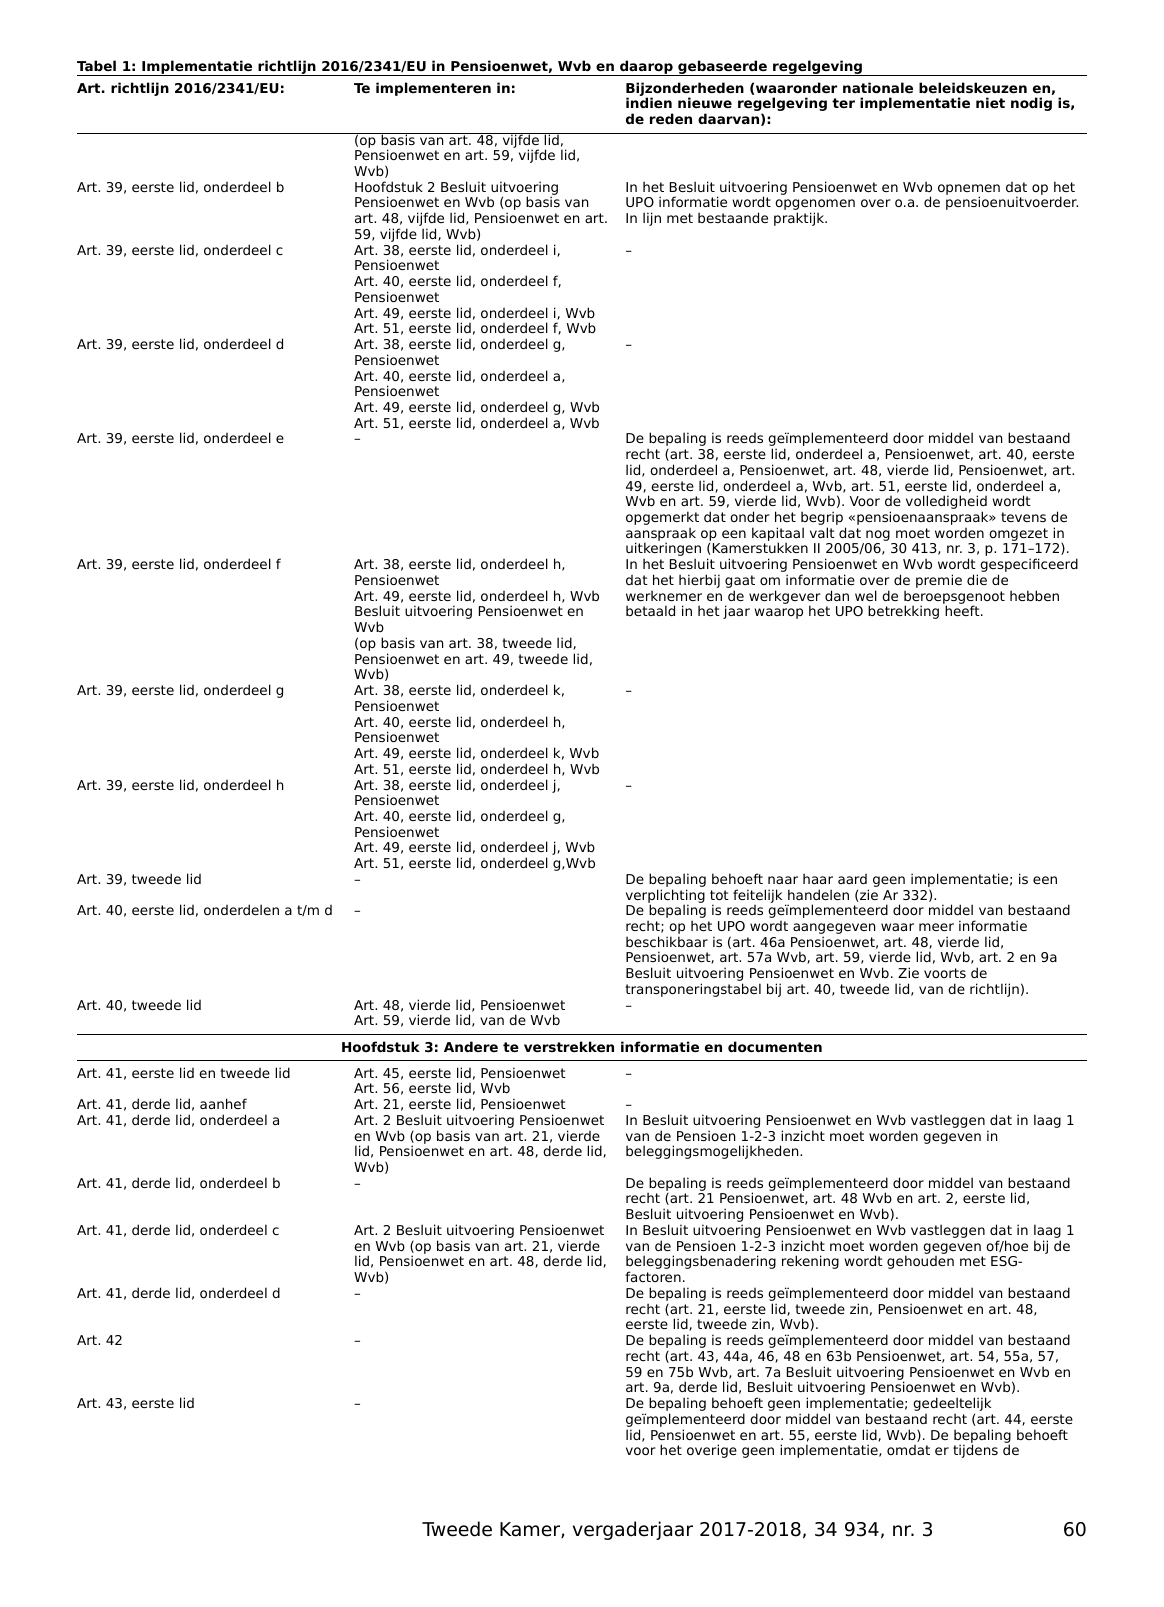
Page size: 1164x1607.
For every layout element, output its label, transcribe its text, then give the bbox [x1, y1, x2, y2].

table_cell Art. 21, eerste lid, Pensioenwet [348, 1097, 619, 1113]
table_cell De bepaling is reeds geïmplementeerd door middel van bestaand recht (art. 38, eerste lid, onderdeel a, Pensioenwet, art. 40, eerste lid, onderdeel a, Pensioenwet, art. 48, vierde lid, Pensioenwet, art. 49, eerste lid, onderdeel a, Wvb, art. 51, eerste lid, onderdeel a, Wvb en art. 59, vierde lid, Wvb). Voor de volledigheid wordt opgemerkt dat onder het begrip «pensioenaanspraak» tevens de aanspraak op een kapitaal valt dat nog moet worden omgezet in uitkeringen (Kamerstukken II 2005/06, 30 413, nr. 3, p. 171–172). [619, 431, 1087, 557]
table_cell Art. 38, eerste lid, onderdeel h, Pensioenwet Art. 49, eerste lid, onderdeel h, Wvb Besluit uitvoering Pensioenwet en Wvb (op basis van art. 38, tweede lid, Pensioenwet en art. 49, tweede lid, Wvb) [348, 557, 619, 683]
table_cell Art. richtlijn 2016/2341/EU: [77, 76, 348, 132]
table_cell – [619, 243, 1087, 337]
table_cell Art. 39, eerste lid, onderdeel e [77, 431, 348, 557]
table_cell Art. 38, eerste lid, onderdeel g, Pensioenwet Art. 40, eerste lid, onderdeel a, Pensioenwet Art. 49, eerste lid, onderdeel g, Wvb Art. 51, eerste lid, onderdeel a, Wvb [348, 337, 619, 431]
table_cell Art. 2 Besluit uitvoering Pensioenwet en Wvb (op basis van art. 21, vierde lid, Pensioenwet en art. 48, derde lid, Wvb) [348, 1223, 619, 1286]
table_cell Art. 45, eerste lid, Pensioenwet Art. 56, eerste lid, Wvb [348, 1061, 619, 1097]
table_cell Art. 39, eerste lid, onderdeel d [77, 337, 348, 431]
table_cell Art. 48, vierde lid, Pensioenwet Art. 59, vierde lid, van de Wvb [348, 998, 619, 1034]
table_cell Art. 41, derde lid, onderdeel a [77, 1113, 348, 1176]
table_cell – [348, 1333, 619, 1396]
table_cell Bijzonderheden (waaronder nationale beleidskeuzen en, indien nieuwe regelgeving ter implementatie niet nodig is, de reden daarvan): [619, 76, 1087, 132]
table_cell – [619, 683, 1087, 777]
table_cell In het Besluit uitvoering Pensioenwet en Wvb wordt gespecificeerd dat het hierbij gaat om informatie over de premie die de werknemer en de werkgever dan wel de beroepsgenoot hebben betaald in het jaar waarop het UPO betrekking heeft. [619, 557, 1087, 683]
table_cell – [619, 1097, 1087, 1113]
table_cell – [619, 998, 1087, 1034]
table_cell Hoofdstuk 2 Besluit uitvoering Pensioenwet en Wvb (op basis van art. 48, vijfde lid, Pensioenwet en art. 59, vijfde lid, Wvb) [348, 180, 619, 242]
table_cell – [348, 1176, 619, 1223]
table_cell De bepaling is reeds geïmplementeerd door middel van bestaand recht; op het UPO wordt aangegeven waar meer informatie beschikbaar is (art. 46a Pensioenwet, art. 48, vierde lid, Pensioenwet, art. 57a Wvb, art. 59, vierde lid, Wvb, art. 2 en 9a Besluit uitvoering Pensioenwet en Wvb. Zie voorts de transponeringstabel bij art. 40, tweede lid, van de richtlijn). [619, 903, 1087, 997]
table_cell – [619, 777, 1087, 872]
table_cell Art. 40, tweede lid [77, 998, 348, 1034]
table_cell In het Besluit uitvoering Pensioenwet en Wvb opnemen dat op het UPO informatie wordt opgenomen over o.a. de pensioenuitvoerder. In lijn met bestaande praktijk. [619, 180, 1087, 242]
table_cell Art. 43, eerste lid [77, 1396, 348, 1459]
table_cell In Besluit uitvoering Pensioenwet en Wvb vastleggen dat in laag 1 van de Pensioen 1-2-3 inzicht moet worden gegeven of/hoe bij de beleggingsbenadering rekening wordt gehouden met ESG-factoren. [619, 1223, 1087, 1286]
table_cell Art. 39, eerste lid, onderdeel g [77, 683, 348, 777]
table_cell – [348, 1396, 619, 1459]
table_cell Art. 42 [77, 1333, 348, 1396]
table_cell Hoofdstuk 3: Andere te verstrekken informatie en documenten [77, 1035, 1087, 1060]
table_cell – [348, 872, 619, 903]
table_cell Art. 41, derde lid, onderdeel c [77, 1223, 348, 1286]
table_cell Art. 41, derde lid, onderdeel b [77, 1176, 348, 1223]
table_cell Art. 41, derde lid, aanhef [77, 1097, 348, 1113]
table_cell – [619, 337, 1087, 431]
table_cell Art. 38, eerste lid, onderdeel i, Pensioenwet Art. 40, eerste lid, onderdeel f, Pensioenwet Art. 49, eerste lid, onderdeel i, Wvb Art. 51, eerste lid, onderdeel f, Wvb [348, 243, 619, 337]
table_cell Art. 41, eerste lid en tweede lid [77, 1061, 348, 1097]
table_cell De bepaling is reeds geïmplementeerd door middel van bestaand recht (art. 21 Pensioenwet, art. 48 Wvb en art. 2, eerste lid, Besluit uitvoering Pensioenwet en Wvb). [619, 1176, 1087, 1223]
table_cell In Besluit uitvoering Pensioenwet en Wvb vastleggen dat in laag 1 van de Pensioen 1-2-3 inzicht moet worden gegeven in beleggingsmogelijkheden. [619, 1113, 1087, 1176]
table_cell Art. 40, eerste lid, onderdelen a t/m d [77, 903, 348, 997]
table_cell – [348, 903, 619, 997]
table_cell Art. 39, eerste lid, onderdeel c [77, 243, 348, 337]
table_cell Art. 38, eerste lid, onderdeel k, Pensioenwet Art. 40, eerste lid, onderdeel h, Pensioenwet Art. 49, eerste lid, onderdeel k, Wvb Art. 51, eerste lid, onderdeel h, Wvb [348, 683, 619, 777]
table_cell – [348, 431, 619, 557]
table_header Tabel 1: Implementatie richtlijn 2016/2341/EU in Pensioenwet, Wvb en daarop gebaseerde regelgeving [77, 59, 1087, 75]
table_cell Art. 38, eerste lid, onderdeel j, Pensioenwet Art. 40, eerste lid, onderdeel g, Pensioenwet Art. 49, eerste lid, onderdeel j, Wvb Art. 51, eerste lid, onderdeel g,Wvb [348, 777, 619, 872]
table_cell Te implementeren in: [348, 76, 619, 132]
table_cell De bepaling is reeds geïmplementeerd door middel van bestaand recht (art. 43, 44a, 46, 48 en 63b Pensioenwet, art. 54, 55a, 57, 59 en 75b Wvb, art. 7a Besluit uitvoering Pensioenwet en Wvb en art. 9a, derde lid, Besluit uitvoering Pensioenwet en Wvb). [619, 1333, 1087, 1396]
table_cell De bepaling behoeft naar haar aard geen implementatie; is een verplichting tot feitelijk handelen (zie Ar 332). [619, 872, 1087, 903]
table_cell Art. 39, eerste lid, onderdeel b [77, 180, 348, 242]
table_cell [619, 134, 1087, 179]
table_cell Art. 39, tweede lid [77, 872, 348, 903]
table_cell Art. 2 Besluit uitvoering Pensioenwet en Wvb (op basis van art. 21, vierde lid, Pensioenwet en art. 48, derde lid, Wvb) [348, 1113, 619, 1176]
table_cell Art. 39, eerste lid, onderdeel f [77, 557, 348, 683]
table_cell De bepaling is reeds geïmplementeerd door middel van bestaand recht (art. 21, eerste lid, tweede zin, Pensioenwet en art. 48, eerste lid, tweede zin, Wvb). [619, 1286, 1087, 1333]
table_cell Art. 41, derde lid, onderdeel d [77, 1286, 348, 1333]
table_cell (op basis van art. 48, vijfde lid, Pensioenwet en art. 59, vijfde lid, Wvb) [348, 134, 619, 179]
table_cell [77, 134, 348, 179]
table_cell – [348, 1286, 619, 1333]
table_cell De bepaling behoeft geen implementatie; gedeeltelijk geïmplementeerd door middel van bestaand recht (art. 44, eerste lid, Pensioenwet en art. 55, eerste lid, Wvb). De bepaling behoeft voor het overige geen implementatie, omdat er tijdens de [619, 1396, 1087, 1459]
table_cell Art. 39, eerste lid, onderdeel h [77, 777, 348, 872]
table_cell – [619, 1061, 1087, 1097]
